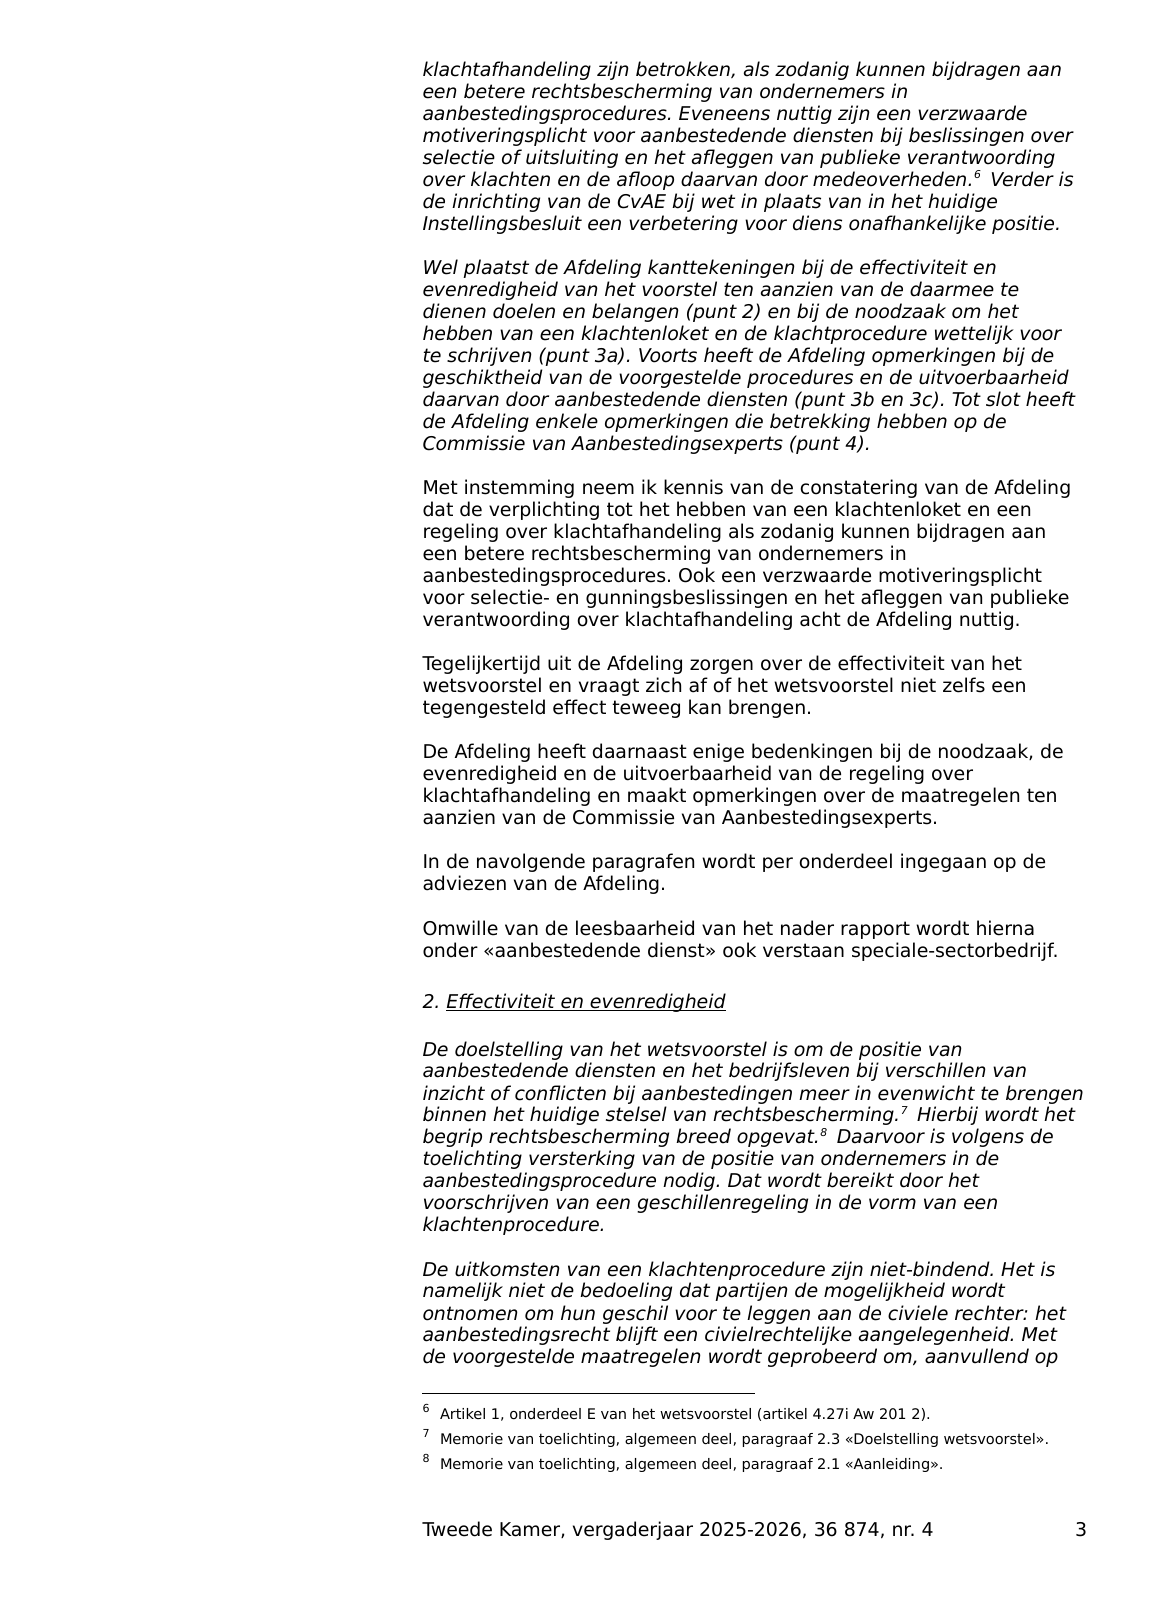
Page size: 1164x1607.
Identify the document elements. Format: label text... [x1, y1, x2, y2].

text Tegelijkertijd uit de Afdeling zorgen over de effectiviteit van het wetsvoorstel en vraagt zich af of het wetsvoorstel niet zelfs een tegengesteld effect teweeg kan brengen. [422, 653, 1087, 719]
text In de navolgende paragrafen wordt per onderdeel ingegaan op de adviezen van de Afdeling. [422, 851, 1087, 895]
text Wel plaatst de Afdeling kanttekeningen bij de effectiviteit en evenredigheid van het voorstel ten aanzien van de daarmee te dienen doelen en belangen (punt 2) en bij de noodzaak om het hebben van een klachtenloket en de klachtprocedure wettelijk voor te schrijven (punt 3a). Voorts heeft de Afdeling opmerkingen bij de geschiktheid van de voorgestelde procedures en de uitvoerbaarheid daarvan door aanbestedende diensten (punt 3b en 3c). Tot slot heeft de Afdeling enkele opmerkingen die betrekking hebben op de Commissie van Aanbestedingsexperts (punt 4). [422, 257, 1087, 455]
text Memorie van toelichting, algemeen deel, paragraaf 2.3 «Doelstelling wetsvoorstel». [422, 1427, 1087, 1449]
text De Afdeling heeft daarnaast enige bedenkingen bij de noodzaak, de evenredigheid en de uitvoerbaarheid van de regeling over klachtafhandeling en maakt opmerkingen over de maatregelen ten aanzien van de Commissie van Aanbestedingsexperts. [422, 741, 1087, 829]
subtitle 2. Effectiviteit en evenredigheid [422, 991, 1087, 1013]
text De doelstelling van het wetsvoorstel is om de positie van aanbestedende diensten en het bedrijfsleven bij verschillen van inzicht of conflicten bij aanbestedingen meer in evenwicht te brengen binnen het huidige stelsel van rechtsbescherming. Hierbij wordt het begrip rechtsbescherming breed opgevat. Daarvoor is volgens de toelichting versterking van de positie van ondernemers in de aanbestedingsprocedure nodig. Dat wordt bereikt door het voorschrijven van een geschillenregeling in de vorm van een klachtenprocedure. [422, 1038, 1087, 1236]
text Met instemming neem ik kennis van de constatering van de Afdeling dat de verplichting tot het hebben van een klachtenloket en een regeling over klachtafhandeling als zodanig kunnen bijdragen aan een betere rechtsbescherming van ondernemers in aanbestedingsprocedures. Ook een verzwaarde motiveringsplicht voor selectie- en gunningsbeslissingen en het afleggen van publieke verantwoording over klachtafhandeling acht de Afdeling nuttig. [422, 477, 1087, 631]
text Artikel 1, onderdeel E van het wetsvoorstel (artikel 4.27i Aw 201 2). [422, 1402, 1087, 1424]
text Omwille van de leesbaarheid van het nader rapport wordt hierna onder «aanbestedende dienst» ook verstaan speciale-sectorbedrijf. [422, 917, 1087, 961]
text Memorie van toelichting, algemeen deel, paragraaf 2.1 «Aanleiding». [422, 1452, 1087, 1474]
text klachtafhandeling zijn betrokken, als zodanig kunnen bijdragen aan een betere rechtsbescherming van ondernemers in aanbestedingsprocedures. Eveneens nuttig zijn een verzwaarde motiveringsplicht voor aanbestedende diensten bij beslissingen over selectie of uitsluiting en het afleggen van publieke verantwoording over klachten en de afloop daarvan door medeoverheden. Verder is de inrichting van de CvAE bij wet in plaats van in het huidige Instellingsbesluit een verbetering voor diens onafhankelijke positie. [422, 59, 1087, 235]
text De uitkomsten van een klachtenprocedure zijn niet-bindend. Het is namelijk niet de bedoeling dat partijen de mogelijkheid wordt ontnomen om hun geschil voor te leggen aan de civiele rechter: het aanbestedingsrecht blijft een civielrechtelijke aangelegenheid. Met de voorgestelde maatregelen wordt geprobeerd om, aanvullend op [422, 1258, 1087, 1368]
